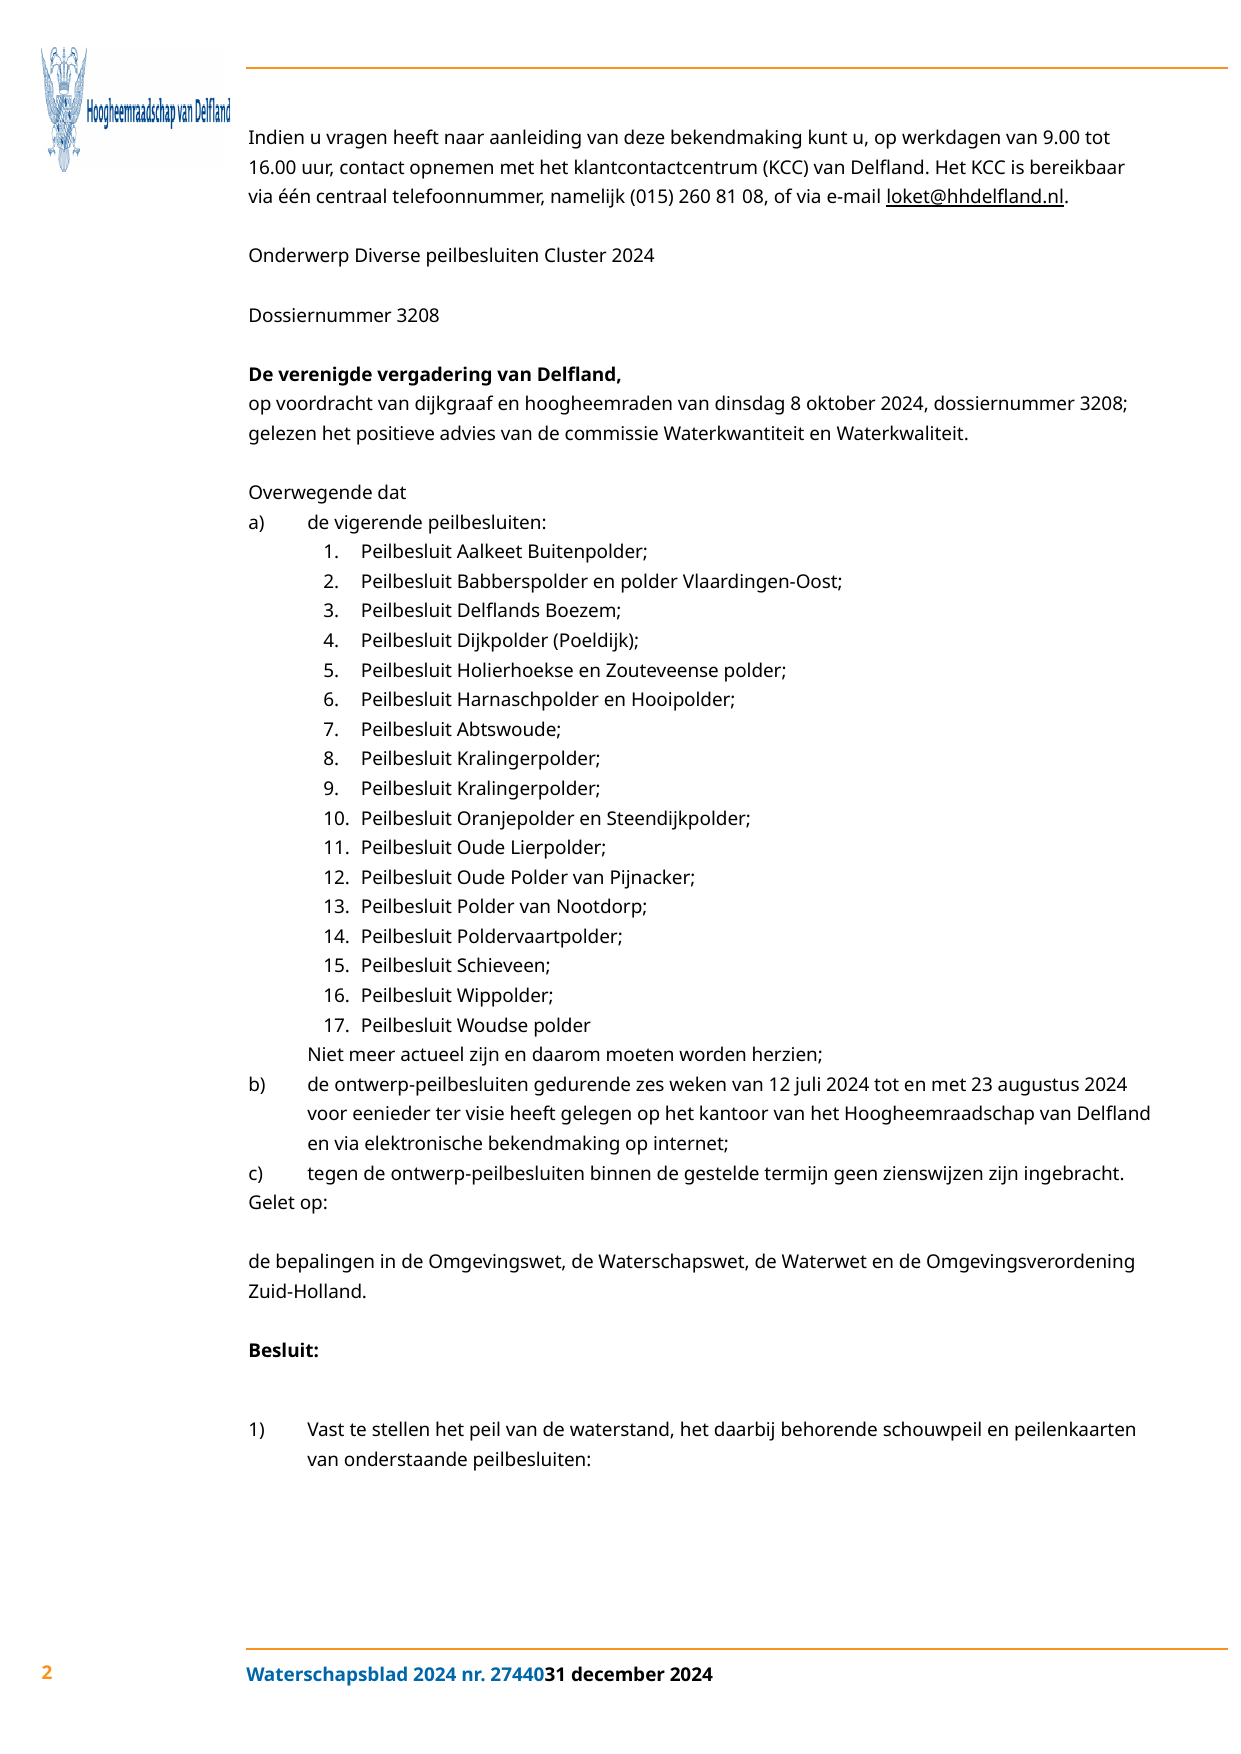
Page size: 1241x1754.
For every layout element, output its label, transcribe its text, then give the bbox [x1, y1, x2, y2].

list Peilbesluit Polder van Nootdorp; [323, 893, 1152, 919]
text Gelet op: [248, 1189, 1152, 1215]
text De verenigde vergadering van Delfland, [248, 361, 1152, 387]
picture [41, 47, 231, 172]
list Peilbesluit Delflands Boezem; [323, 598, 1152, 623]
text Onderwerp Diverse peilbesluiten Cluster 2024 [248, 243, 1152, 268]
list Peilbesluit Oude Lierpolder; [323, 834, 1152, 860]
list Peilbesluit Wippolder; [323, 982, 1152, 1008]
text Indien u vragen heeft naar aanleiding van deze bekendmaking kunt u, op werkdagen van 9.00 tot 16.00 uur, contact opnemen met het klantcontactcentrum (KCC) van Delfland. Het KCC is bereikbaar via één centraal telefoonnummer, namelijk (015) 260 81 08, of via e-mail loket@hhdelfland.nl. [248, 124, 1152, 209]
list Peilbesluit Aalkeet Buitenpolder; [323, 538, 1152, 564]
text Dossiernummer 3208 [248, 302, 1152, 328]
list de ontwerp-peilbesluiten gedurende zes weken van 12 juli 2024 tot en met 23 augustus 2024 voor eenieder ter visie heeft gelegen op het kantoor van het Hoogheemraadschap van Delfland en via elektronische bekendmaking op internet; [248, 1071, 1152, 1156]
list Peilbesluit Dijkpolder (Poeldijk); [323, 627, 1152, 653]
list Peilbesluit Holierhoekse en Zouteveense polder; [323, 657, 1152, 683]
list Peilbesluit Oranjepolder en Steendijkpolder; [323, 805, 1152, 831]
list Niet meer actueel zijn en daarom moeten worden herzien; [248, 1041, 1152, 1067]
list Peilbesluit Abtswoude; [323, 716, 1152, 742]
list Peilbesluit Harnaschpolder en Hooipolder; [323, 686, 1152, 712]
text gelezen het positieve advies van de commissie Waterkwantiteit en Waterkwaliteit. [248, 420, 1152, 446]
list Peilbesluit Poldervaartpolder; [323, 923, 1152, 949]
text de bepalingen in de Omgevingswet, de Waterschapswet, de Waterwet en de Omgevingsverordening Zuid-Holland. [248, 1248, 1152, 1304]
list Vast te stellen het peil van de waterstand, het daarbij behorende schouwpeil en peilenkaarten van onderstaande peilbesluiten: [248, 1416, 1152, 1471]
list tegen de ontwerp-peilbesluiten binnen de gestelde termijn geen zienswijzen zijn ingebracht. [248, 1160, 1152, 1186]
text Besluit: [248, 1337, 1152, 1363]
list de vigerende peilbesluiten: [248, 509, 1152, 535]
list Peilbesluit Oude Polder van Pijnacker; [323, 864, 1152, 890]
list Peilbesluit Babberspolder en polder Vlaardingen-Oost; [323, 568, 1152, 594]
list Peilbesluit Schieveen; [323, 953, 1152, 978]
list Peilbesluit Kralingerpolder; [323, 775, 1152, 801]
list Peilbesluit Kralingerpolder; [323, 746, 1152, 771]
text op voordracht van dijkgraaf en hoogheemraden van dinsdag 8 oktober 2024, dossiernummer 3208; [248, 391, 1152, 416]
text Overwegende dat [248, 479, 1152, 505]
list Peilbesluit Woudse polder [323, 1012, 1152, 1038]
